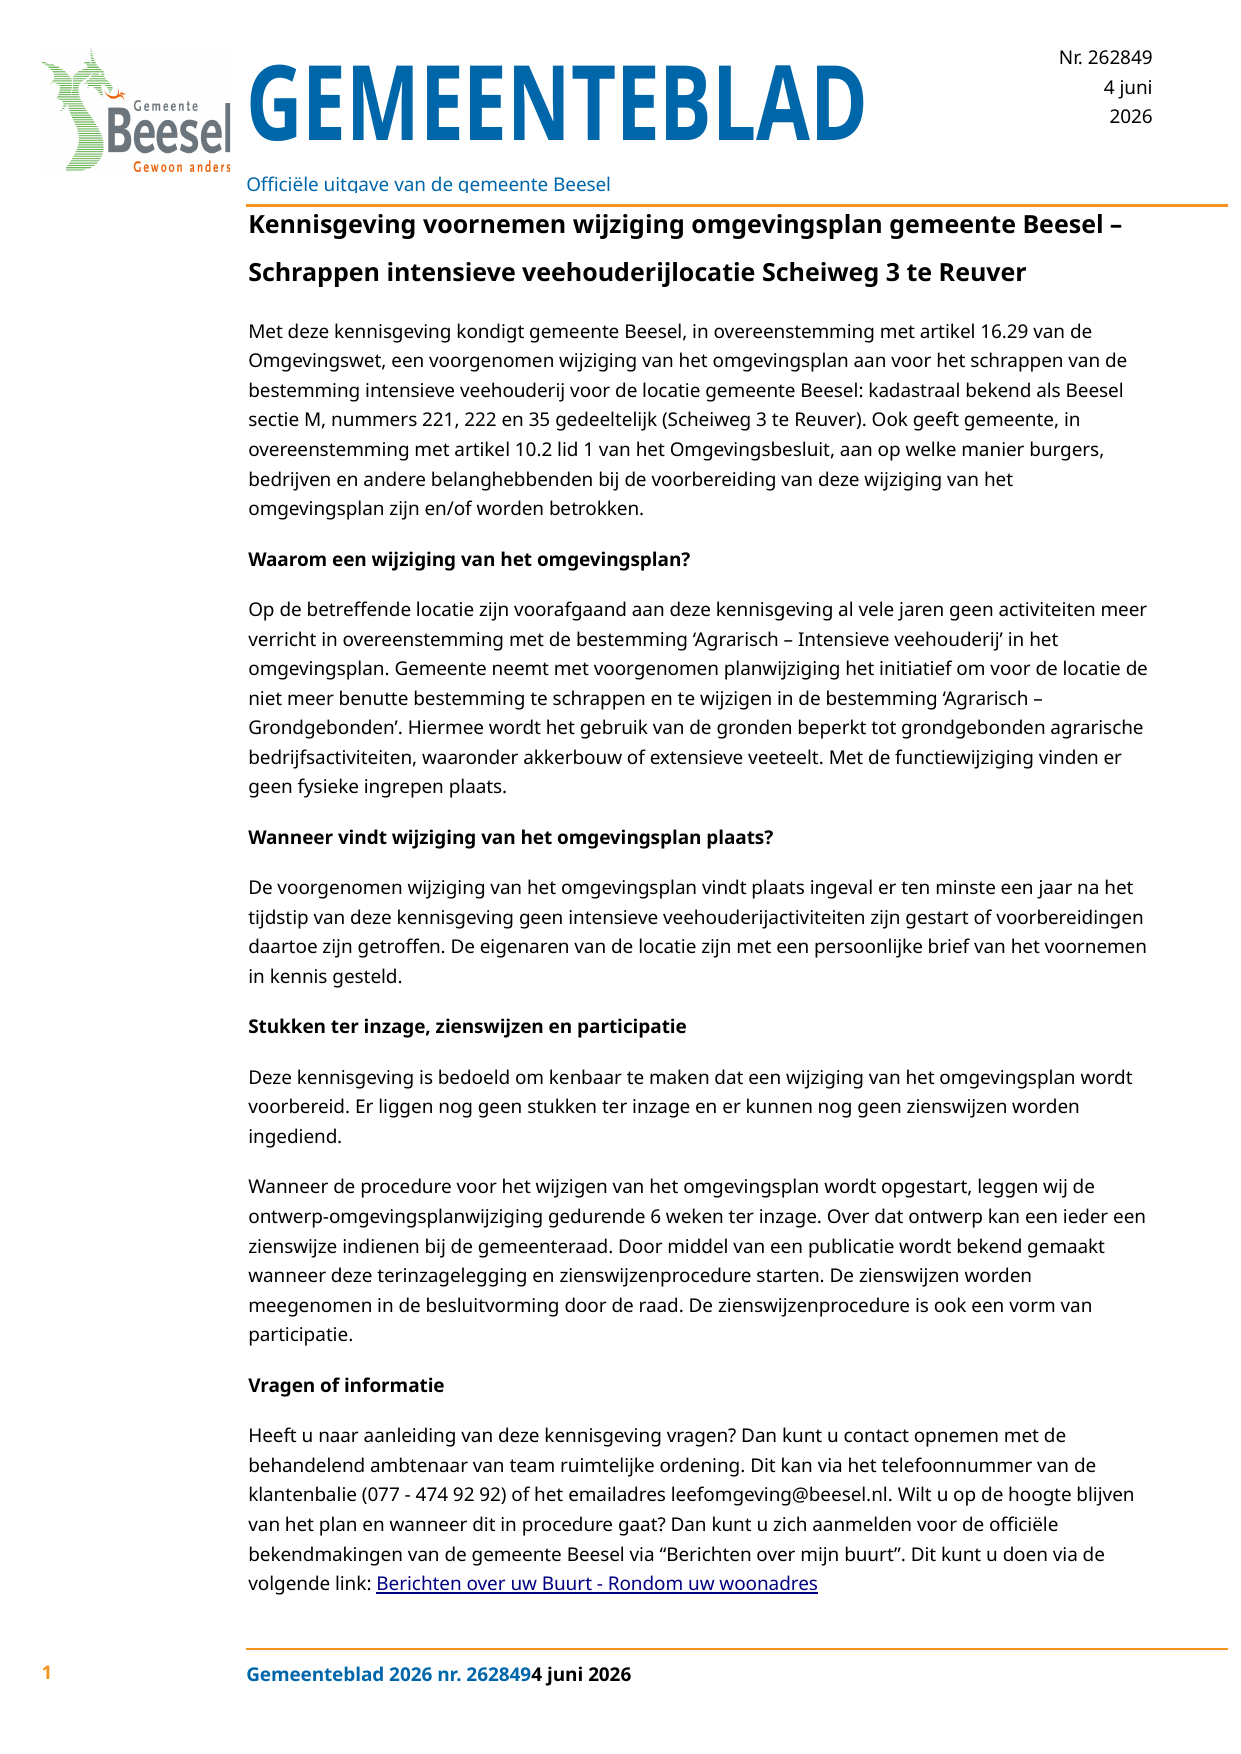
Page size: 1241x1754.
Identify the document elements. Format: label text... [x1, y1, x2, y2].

picture [41, 47, 231, 172]
text Op de betreffende locatie zijn voorafgaand aan deze kennisgeving al vele jaren geen activiteiten meer verricht in overeenstemming met de bestemming ‘Agrarisch – Intensieve veehouderij’ in het omgevingsplan. Gemeente neemt met voorgenomen planwijziging het initiatief om voor de locatie de niet meer benutte bestemming te schrappen en te wijzigen in de bestemming ‘Agrarisch – Grondgebonden’. Hiermee wordt het gebruik van de gronden beperkt tot grondgebonden agrarische bedrijfsactiviteiten, waaronder akkerbouw of extensieve veeteelt. Met de functiewijziging vinden er geen fysieke ingrepen plaats. [248, 596, 1152, 799]
text Wanneer vindt wijziging van het omgevingsplan plaats? [248, 824, 1152, 850]
text Waarom een wijziging van het omgevingsplan? [248, 546, 1152, 572]
text Deze kennisgeving is bedoeld om kenbaar te maken dat een wijziging van het omgevingsplan wordt voorbereid. Er liggen nog geen stukken ter inzage en er kunnen nog geen zienswijzen worden ingediend. [248, 1064, 1152, 1149]
text Stukken ter inzage, zienswijzen en participatie [248, 1014, 1152, 1039]
text Vragen of informatie [248, 1372, 1152, 1398]
text Met deze kennisgeving kondigt gemeente Beesel, in overeenstemming met artikel 16.29 van de Omgevingswet, een voorgenomen wijziging van het omgevingsplan aan voor het schrappen van de bestemming intensieve veehouderij voor de locatie gemeente Beesel: kadastraal bekend als Beesel sectie M, nummers 221, 222 en 35 gedeeltelijk (Scheiweg 3 te Reuver). Ook geeft gemeente, in overeenstemming met artikel 10.2 lid 1 van het Omgevingsbesluit, aan op welke manier burgers, bedrijven en andere belanghebbenden bij de voorbereiding van deze wijziging van het omgevingsplan zijn en/of worden betrokken. [248, 318, 1152, 521]
text Heeft u naar aanleiding van deze kennisgeving vragen? Dan kunt u contact opnemen met de behandelend ambtenaar van team ruimtelijke ordening. Dit kan via het telefoonnummer van de klantenbalie (077 - 474 92 92) of het emailadres leefomgeving@beesel.nl. Wilt u op de hoogte blijven van het plan en wanneer dit in procedure gaat? Dan kunt u zich aanmelden voor de officiële bekendmakingen van de gemeente Beesel via “Berichten over mijn buurt”. Dit kunt u doen via de volgende link: Berichten over uw Buurt - Rondom uw woonadres [248, 1422, 1152, 1596]
text De voorgenomen wijziging van het omgevingsplan vindt plaats ingeval er ten minste een jaar na het tijdstip van deze kennisgeving geen intensieve veehouderijactiviteiten zijn gestart of voorbereidingen daartoe zijn getroffen. De eigenaren van de locatie zijn met een persoonlijke brief van het voornemen in kennis gesteld. [248, 874, 1152, 989]
text Wanneer de procedure voor het wijzigen van het omgevingsplan wordt opgestart, leggen wij de ontwerp-omgevingsplanwijziging gedurende 6 weken ter inzage. Over dat ontwerp kan een ieder een zienswijze indienen bij de gemeenteraad. Door middel van een publicatie wordt bekend gemaakt wanneer deze terinzagelegging en zienswijzenprocedure starten. De zienswijzen worden meegenomen in de besluitvorming door de raad. De zienswijzenprocedure is ook een vorm van participatie. [248, 1174, 1152, 1347]
text Kennisgeving voornemen wijziging omgevingsplan gemeente Beesel – Schrappen intensieve veehouderijlocatie Scheiweg 3 te Reuver [248, 207, 1152, 288]
